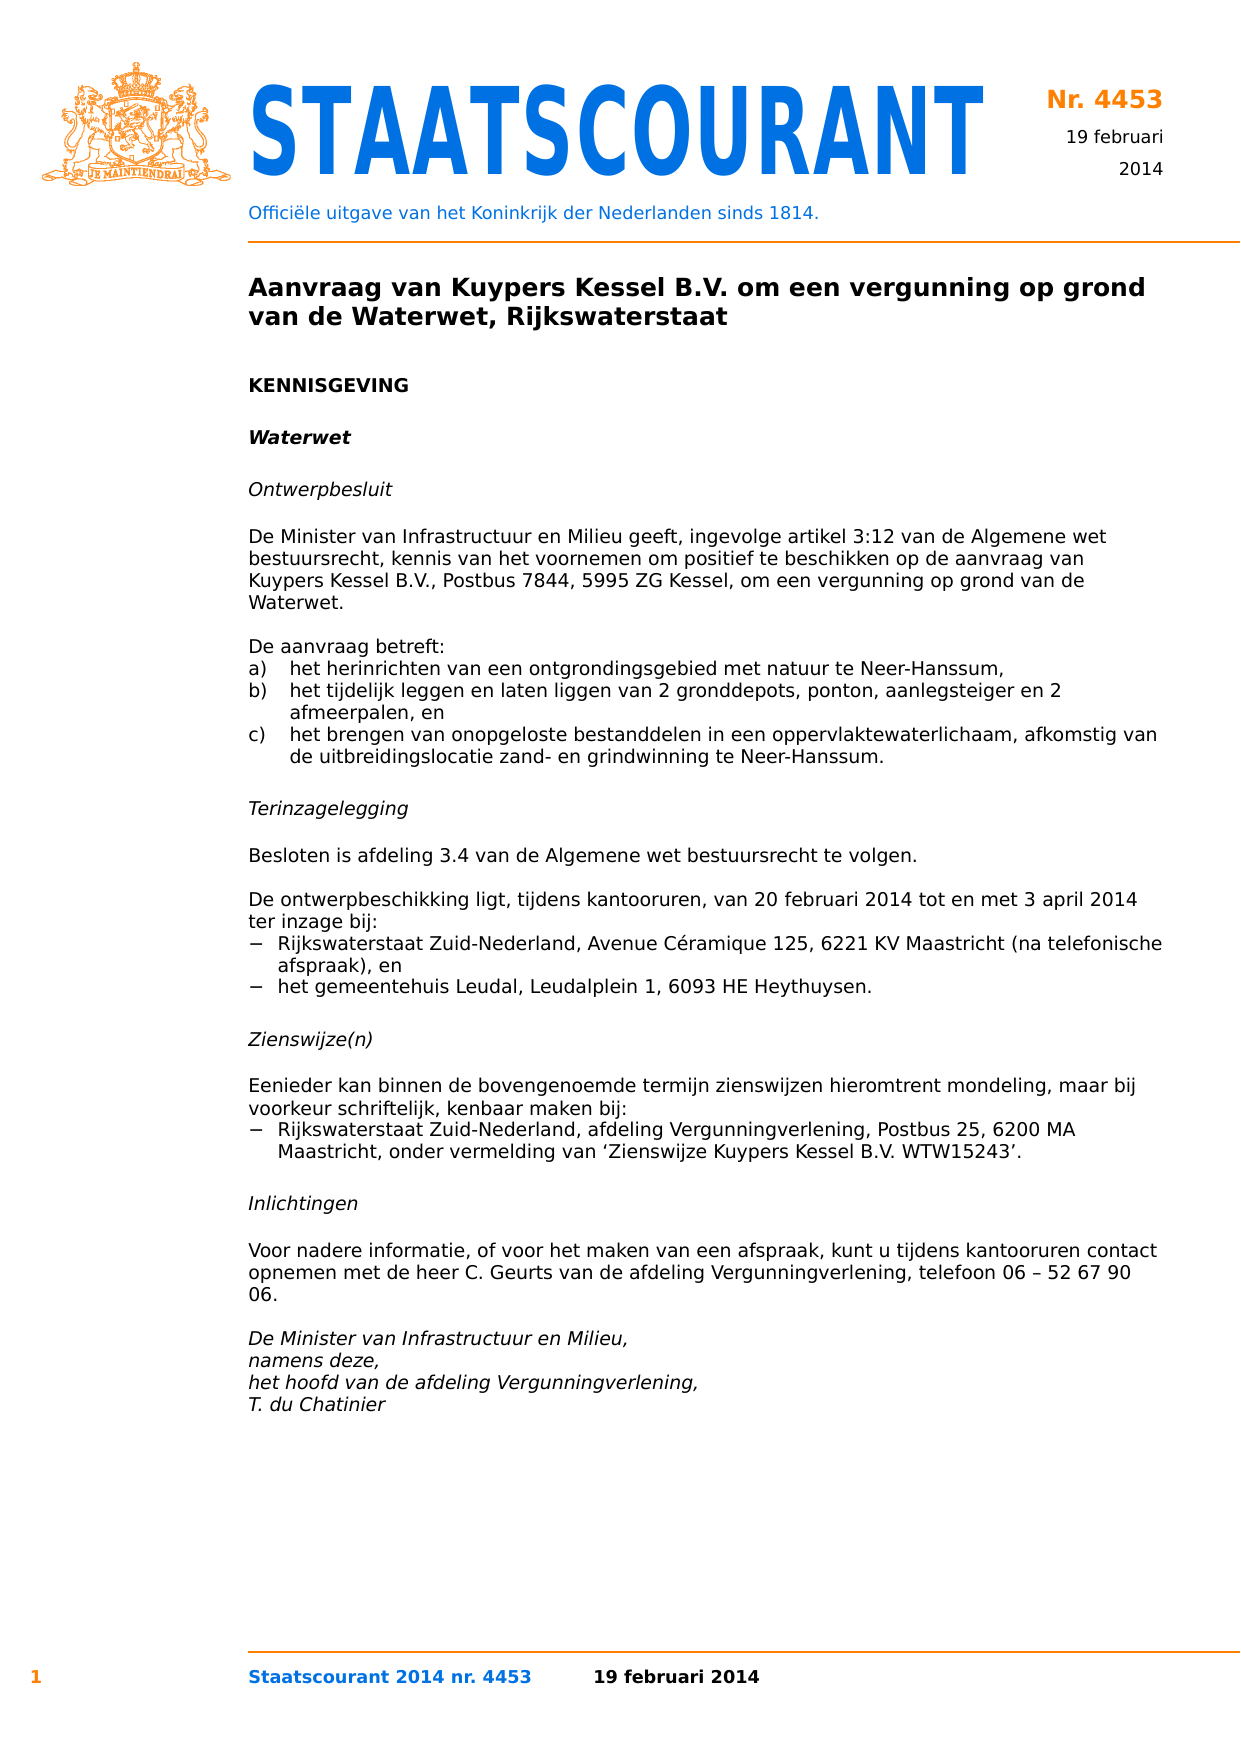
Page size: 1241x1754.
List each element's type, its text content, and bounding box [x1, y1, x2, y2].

text Voor nadere informatie, of voor het maken van een afspraak, kunt u tijdens kantooruren contact opnemen met de heer C. Geurts van de afdeling Vergunningverlening, telefoon 06 – 52 67 90 06. [248, 1240, 1163, 1306]
text De Minister van Infrastructuur en Milieu, namens deze, het hoofd van de afdeling Vergunningverlening, T. du Chatinier [248, 1328, 1163, 1416]
table_cell 2014 [998, 153, 1240, 203]
text − Rijkswaterstaat Zuid-Nederland, Avenue Céramique 125, 6221 KV Maastricht (na telefonische afspraak), en [248, 932, 1163, 976]
table_header [25, 62, 248, 241]
table_cell Officiële uitgave van het Koninkrijk der Nederlanden sinds 1814. [248, 203, 1240, 241]
subtitle Aanvraag van Kuypers Kessel B.V. om een vergunning op grond van de Waterwet, Rijkswaterstaat [248, 273, 1163, 331]
subtitle Waterwet [248, 427, 1163, 449]
text Eenieder kan binnen de bovengenoemde termijn zienswijzen hieromtrent mondeling, maar bij voorkeur schriftelijk, kenbaar maken bij: [248, 1075, 1163, 1119]
subtitle Inlichtingen [248, 1193, 1163, 1215]
text b) het tijdelijk leggen en laten liggen van 2 gronddepots, ponton, aanlegsteiger en 2 afmeerpalen, en [248, 680, 1163, 724]
text c) het brengen van onopgeloste bestanddelen in een oppervlaktewaterlichaam, afkomstig van de uitbreidingslocatie zand- en grindwinning te Neer-Hanssum. [248, 724, 1163, 768]
table_cell 19 februari [998, 121, 1240, 153]
text De Minister van Infrastructuur en Milieu geeft, ingevolge artikel 3:12 van de Algemene wet bestuursrecht, kennis van het voornemen om positief te beschikken op de aanvraag van Kuypers Kessel B.V., Postbus 7844, 5995 ZG Kessel, om een vergunning op grond van de Waterwet. [248, 526, 1163, 614]
text De aanvraag betreft: [248, 636, 1163, 658]
text Besloten is afdeling 3.4 van de Algemene wet bestuursrecht te volgen. [248, 845, 1163, 867]
subtitle KENNISGEVING [248, 375, 1163, 397]
picture [41, 62, 231, 186]
text a) het herinrichten van een ontgrondingsgebied met natuur te Neer-Hanssum, [248, 658, 1163, 680]
subtitle Terinzagelegging [248, 798, 1163, 820]
text − het gemeentehuis Leudal, Leudalplein 1, 6093 HE Heythuysen. [248, 976, 1163, 998]
table_header Nr. 4453 [998, 62, 1240, 121]
text De ontwerpbeschikking ligt, tijdens kantooruren, van 20 februari 2014 tot en met 3 april 2014 ter inzage bij: [248, 888, 1163, 932]
subtitle Zienswijze(n) [248, 1028, 1163, 1050]
table_header STAATSCOURANT [248, 62, 998, 203]
subtitle Ontwerpbesluit [248, 479, 1163, 501]
text − Rijkswaterstaat Zuid-Nederland, afdeling Vergunningverlening, Postbus 25, 6200 MA Maastricht, onder vermelding van ‘Zienswijze Kuypers Kessel B.V. WTW15243’. [248, 1119, 1163, 1163]
